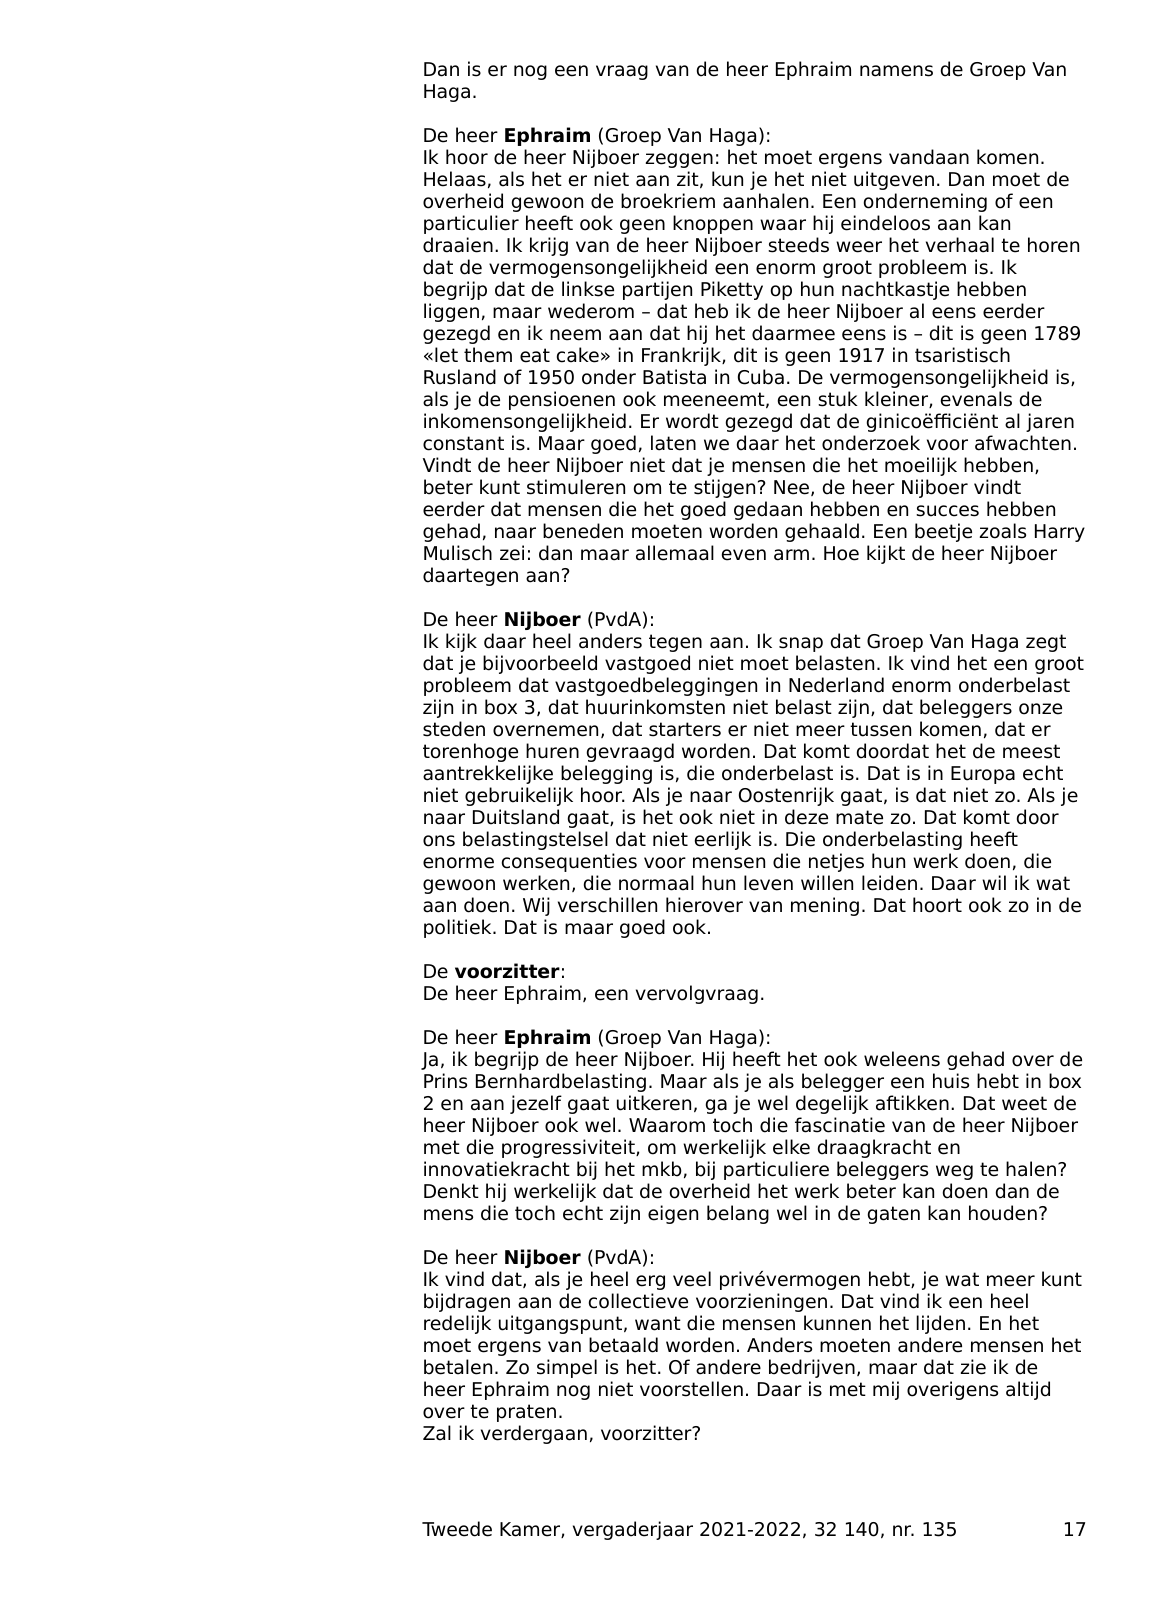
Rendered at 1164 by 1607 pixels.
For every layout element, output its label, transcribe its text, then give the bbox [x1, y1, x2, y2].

text Ik kijk daar heel anders tegen aan. Ik snap dat Groep Van Haga zegt dat je bijvoorbeeld vastgoed niet moet belasten. Ik vind het een groot probleem dat vastgoedbeleggingen in Nederland enorm onderbelast zijn in box 3, dat huurinkomsten niet belast zijn, dat beleggers onze steden overnemen, dat starters er niet meer tussen komen, dat er torenhoge huren gevraagd worden. Dat komt doordat het de meest aantrekkelijke belegging is, die onderbelast is. Dat is in Europa echt niet gebruikelijk hoor. Als je naar Oostenrijk gaat, is dat niet zo. Als je naar Duitsland gaat, is het ook niet in deze mate zo. Dat komt door ons belastingstelsel dat niet eerlijk is. Die onderbelasting heeft enorme consequenties voor mensen die netjes hun werk doen, die gewoon werken, die normaal hun leven willen leiden. Daar wil ik wat aan doen. Wij verschillen hierover van mening. Dat hoort ook zo in de politiek. Dat is maar goed ook. [422, 631, 1087, 939]
text De heer Ephraim (Groep Van Haga): [422, 125, 1087, 147]
text De voorzitter: [422, 961, 1087, 983]
text Zal ik verdergaan, voorzitter? [422, 1423, 1087, 1445]
text Ja, ik begrijp de heer Nijboer. Hij heeft het ook weleens gehad over de Prins Bernhardbelasting. Maar als je als belegger een huis hebt in box 2 en aan jezelf gaat uitkeren, ga je wel degelijk aftikken. Dat weet de heer Nijboer ook wel. Waarom toch die fascinatie van de heer Nijboer met die progressiviteit, om werkelijk elke draagkracht en innovatiekracht bij het mkb, bij particuliere beleggers weg te halen? Denkt hij werkelijk dat de overheid het werk beter kan doen dan de mens die toch echt zijn eigen belang wel in de gaten kan houden? [422, 1049, 1087, 1225]
text De heer Nijboer (PvdA): [422, 609, 1087, 631]
text Ik vind dat, als je heel erg veel privévermogen hebt, je wat meer kunt bijdragen aan de collectieve voorzieningen. Dat vind ik een heel redelijk uitgangspunt, want die mensen kunnen het lijden. En het moet ergens van betaald worden. Anders moeten andere mensen het betalen. Zo simpel is het. Of andere bedrijven, maar dat zie ik de heer Ephraim nog niet voorstellen. Daar is met mij overigens altijd over te praten. [422, 1269, 1087, 1423]
text De heer Nijboer (PvdA): [422, 1247, 1087, 1269]
text Ik hoor de heer Nijboer zeggen: het moet ergens vandaan komen. Helaas, als het er niet aan zit, kun je het niet uitgeven. Dan moet de overheid gewoon de broekriem aanhalen. Een onderneming of een particulier heeft ook geen knoppen waar hij eindeloos aan kan draaien. Ik krijg van de heer Nijboer steeds weer het verhaal te horen dat de vermogensongelijkheid een enorm groot probleem is. Ik begrijp dat de linkse partijen Piketty op hun nachtkastje hebben liggen, maar wederom – dat heb ik de heer Nijboer al eens eerder gezegd en ik neem aan dat hij het daarmee eens is – dit is geen 1789 «let them eat cake» in Frankrijk, dit is geen 1917 in tsaristisch Rusland of 1950 onder Batista in Cuba. De vermogensongelijkheid is, als je de pensioenen ook meeneemt, een stuk kleiner, evenals de inkomensongelijkheid. Er wordt gezegd dat de ginicoëfficiënt al jaren constant is. Maar goed, laten we daar het onderzoek voor afwachten. Vindt de heer Nijboer niet dat je mensen die het moeilijk hebben, beter kunt stimuleren om te stijgen? Nee, de heer Nijboer vindt eerder dat mensen die het goed gedaan hebben en succes hebben gehad, naar beneden moeten worden gehaald. Een beetje zoals Harry Mulisch zei: dan maar allemaal even arm. Hoe kijkt de heer Nijboer daartegen aan? [422, 147, 1087, 587]
text De heer Ephraim (Groep Van Haga): [422, 1027, 1087, 1049]
text Dan is er nog een vraag van de heer Ephraim namens de Groep Van Haga. [422, 59, 1087, 103]
text De heer Ephraim, een vervolgvraag. [422, 983, 1087, 1005]
